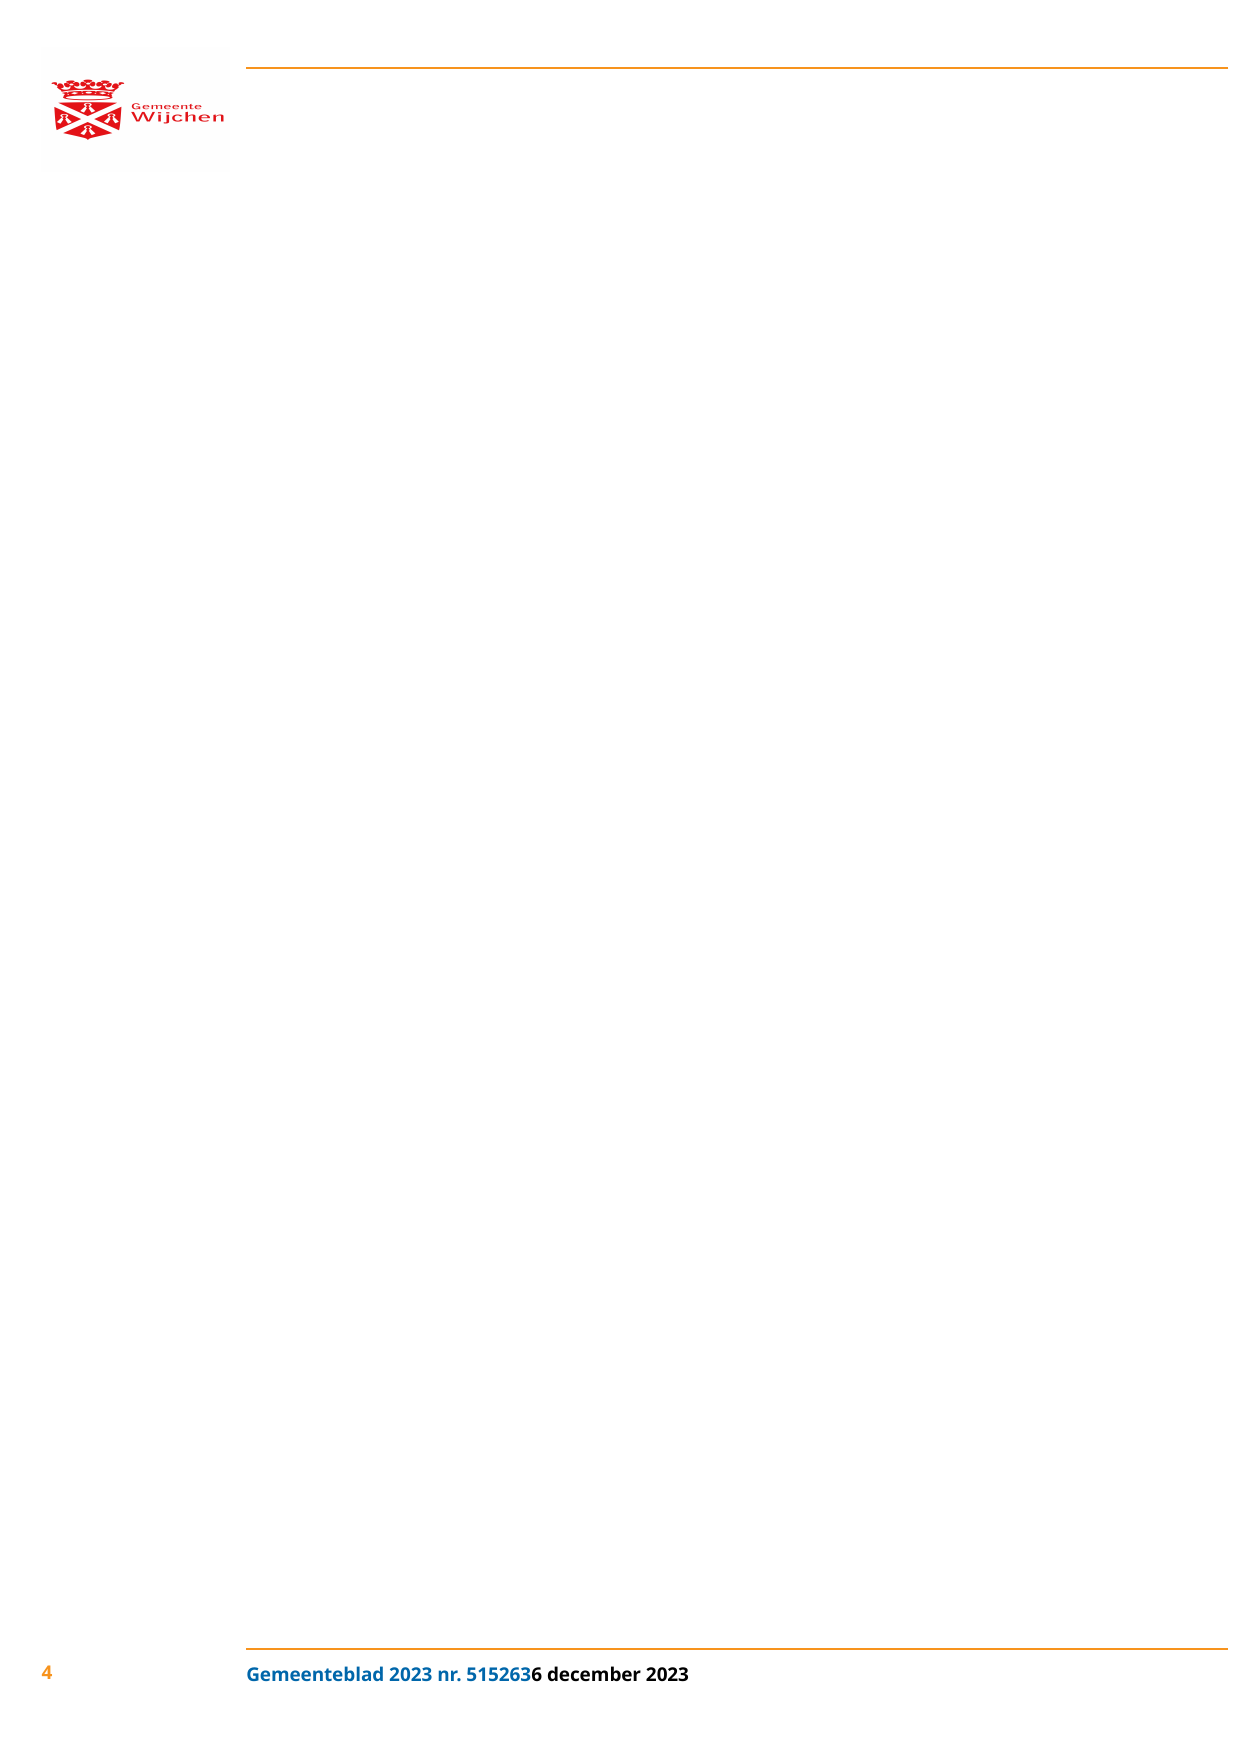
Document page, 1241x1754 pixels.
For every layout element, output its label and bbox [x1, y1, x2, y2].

picture [41, 47, 231, 172]
